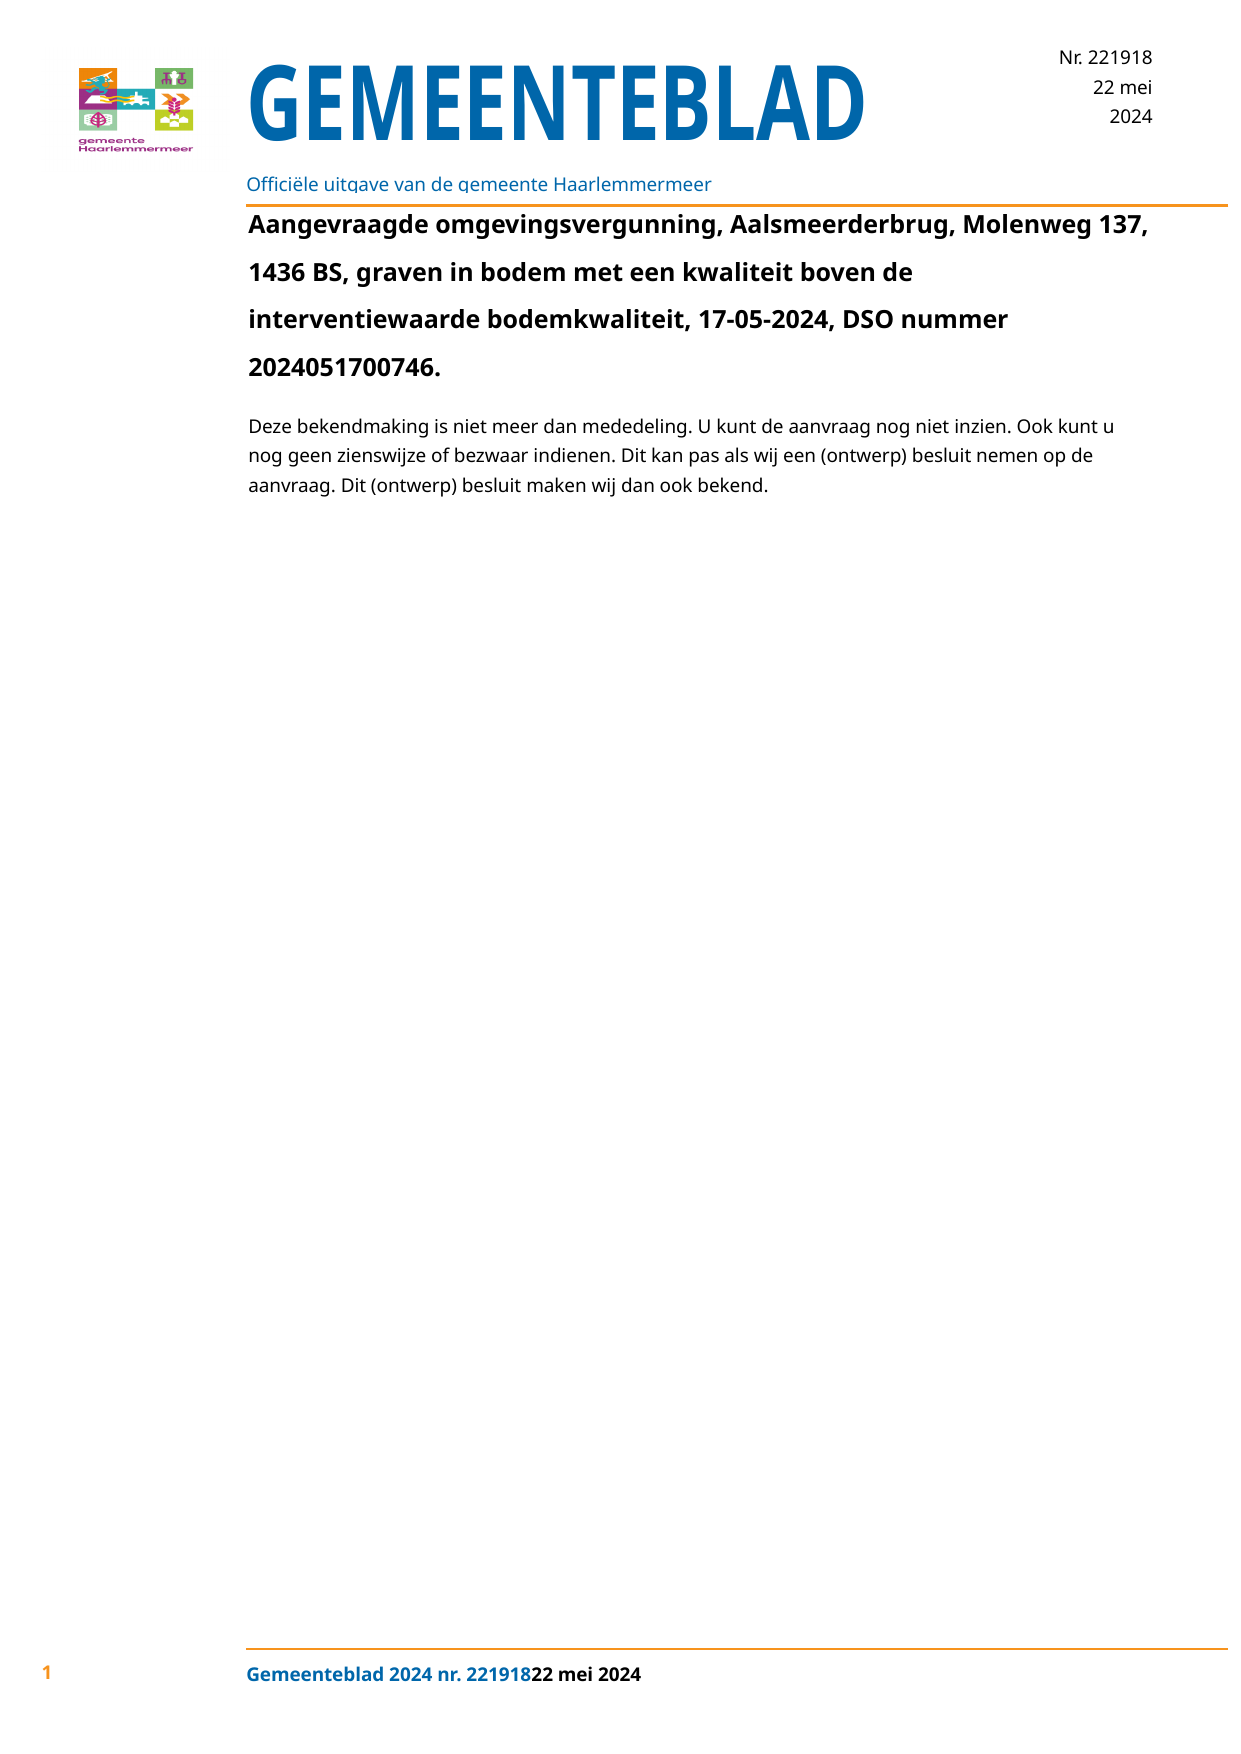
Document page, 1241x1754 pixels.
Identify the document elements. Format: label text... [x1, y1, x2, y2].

text Deze bekendmaking is niet meer dan mededeling. U kunt de aanvraag nog niet inzien. Ook kunt u nog geen zienswijze of bezwaar indienen. Dit kan pas als wij een (ontwerp) besluit nemen op de aanvraag. Dit (ontwerp) besluit maken wij dan ook bekend. [248, 413, 1152, 498]
text Aangevraagde omgevingsvergunning, Aalsmeerderbrug, Molenweg 137, 1436 BS, graven in bodem met een kwaliteit boven de interventiewaarde bodemkwaliteit, 17-05-2024, DSO nummer 2024051700746. [248, 207, 1152, 384]
picture [41, 47, 231, 172]
